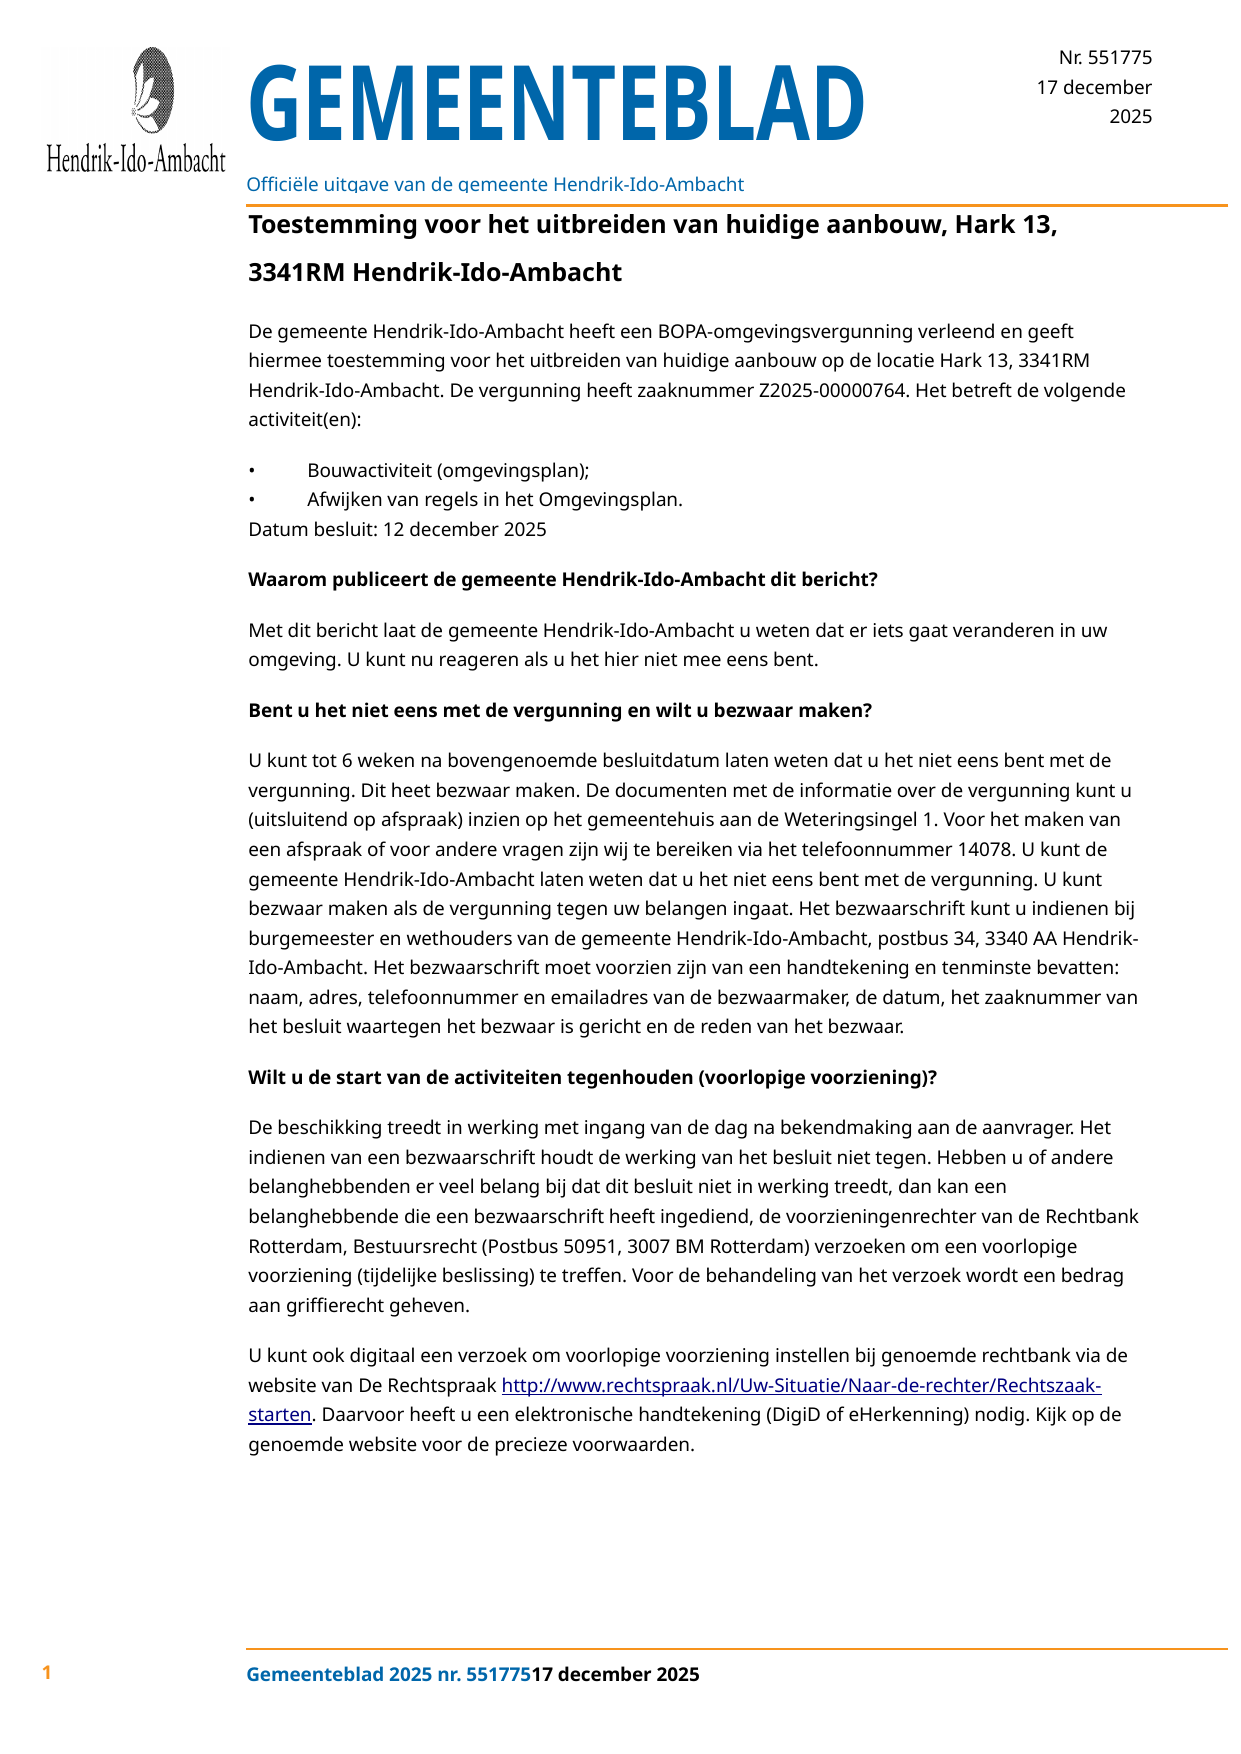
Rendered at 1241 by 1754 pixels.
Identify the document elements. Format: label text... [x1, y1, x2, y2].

text Bent u het niet eens met de vergunning en wilt u bezwaar maken? [248, 697, 1152, 723]
list Bouwactiviteit (omgevingsplan); [248, 457, 1152, 483]
text Toestemming voor het uitbreiden van huidige aanbouw, Hark 13, 3341RM Hendrik-Ido-Ambacht [248, 207, 1152, 288]
text Datum besluit: 12 december 2025 [248, 516, 1152, 542]
text Wilt u de start van de activiteiten tegenhouden (voorlopige voorziening)? [248, 1064, 1152, 1090]
text De gemeente Hendrik-Ido-Ambacht heeft een BOPA-omgevingsvergunning verleend en geeft hiermee toestemming voor het uitbreiden van huidige aanbouw op de locatie Hark 13, 3341RM Hendrik-Ido-Ambacht. De vergunning heeft zaaknummer Z2025-00000764. Het betreft de volgende activiteit(en): [248, 318, 1152, 432]
list Afwijken van regels in het Omgevingsplan. [248, 487, 1152, 512]
text De beschikking treedt in werking met ingang van de dag na bekendmaking aan de aanvrager. Het indienen van een bezwaarschrift houdt de werking van het besluit niet tegen. Hebben u of andere belanghebbenden er veel belang bij dat dit besluit niet in werking treedt, dan kan een belanghebbende die een bezwaarschrift heeft ingediend, de voorzieningenrechter van de Rechtbank Rotterdam, Bestuursrecht (Postbus 50951, 3007 BM Rotterdam) verzoeken om een voorlopige voorziening (tijdelijke beslissing) te treffen. Voor de behandeling van het verzoek wordt een bedrag aan griffierecht geheven. [248, 1114, 1152, 1318]
text U kunt ook digitaal een verzoek om voorlopige voorziening instellen bij genoemde rechtbank via de website van De Rechtspraak http://www.rechtspraak.nl/Uw-Situatie/Naar-de-rechter/Rechtszaak-starten. Daarvoor heeft u een elektronische handtekening (DigiD of eHerkenning) nodig. Kijk op de genoemde website voor de precieze voorwaarden. [248, 1342, 1152, 1457]
text Waarom publiceert de gemeente Hendrik-Ido-Ambacht dit bericht? [248, 567, 1152, 592]
text U kunt tot 6 weken na bovengenoemde besluitdatum laten weten dat u het niet eens bent met de vergunning. Dit heet bezwaar maken. De documenten met de informatie over de vergunning kunt u (uitsluitend op afspraak) inzien op het gemeentehuis aan de Weteringsingel 1. Voor het maken van een afspraak of voor andere vragen zijn wij te bereiken via het telefoonnummer 14078. U kunt de gemeente Hendrik-Ido-Ambacht laten weten dat u het niet eens bent met de vergunning. U kunt bezwaar maken als de vergunning tegen uw belangen ingaat. Het bezwaarschrift kunt u indienen bij burgemeester en wethouders van de gemeente Hendrik-Ido-Ambacht, postbus 34, 3340 AA Hendrik-Ido-Ambacht. Het bezwaarschrift moet voorzien zijn van een handtekening en tenminste bevatten: naam, adres, telefoonnummer en emailadres van de bezwaarmaker, de datum, het zaaknummer van het besluit waartegen het bezwaar is gericht en de reden van het bezwaar. [248, 747, 1152, 1039]
text Met dit bericht laat de gemeente Hendrik-Ido-Ambacht u weten dat er iets gaat veranderen in uw omgeving. U kunt nu reageren als u het hier niet mee eens bent. [248, 617, 1152, 672]
picture [41, 47, 231, 172]
